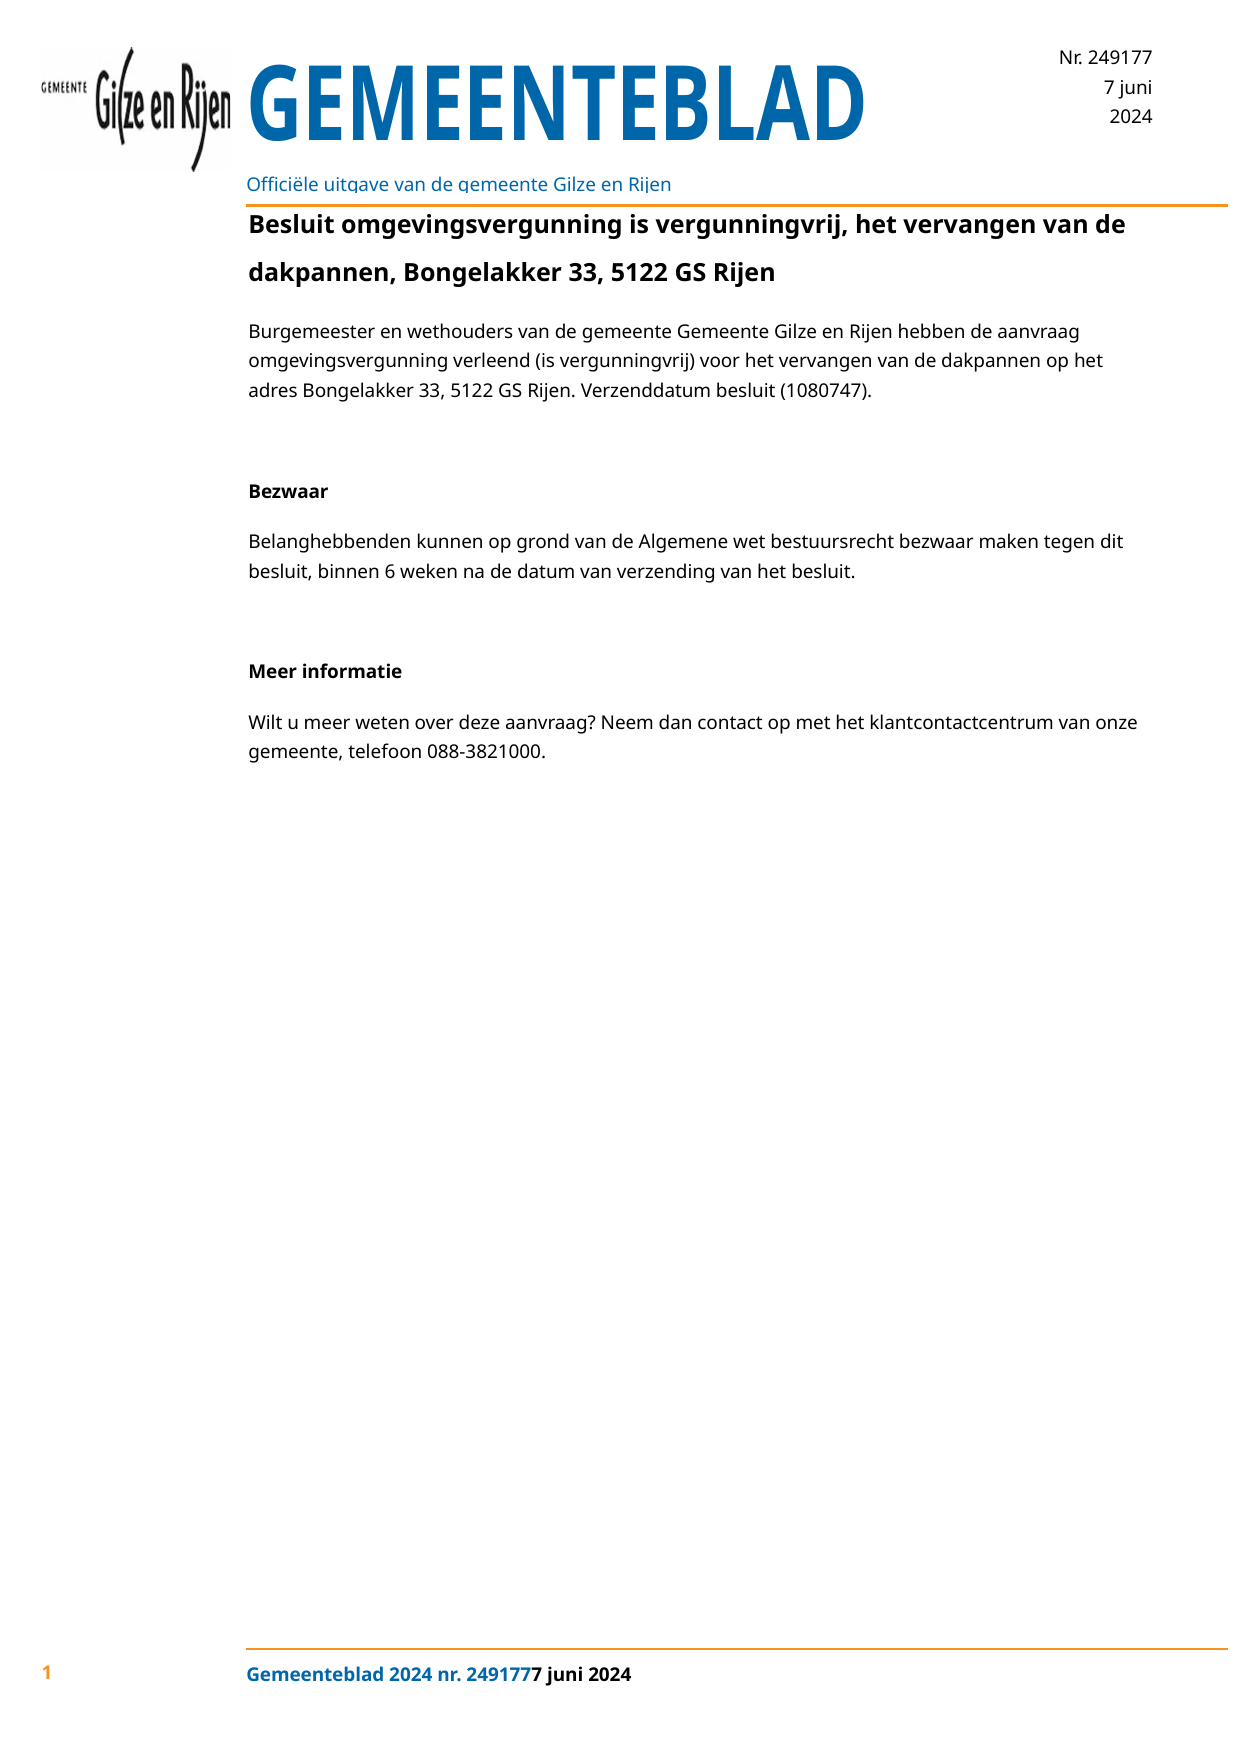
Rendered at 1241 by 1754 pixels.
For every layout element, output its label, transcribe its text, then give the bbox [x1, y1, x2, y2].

text Burgemeester en wethouders van de gemeente Gemeente Gilze en Rijen hebben de aanvraag omgevingsvergunning verleend (is vergunningvrij) voor het vervangen van de dakpannen op het adres Bongelakker 33, 5122 GS Rijen. Verzenddatum besluit (1080747). [248, 318, 1152, 403]
text Bezwaar [248, 478, 1152, 504]
text Belanghebbenden kunnen op grond van de Algemene wet bestuursrecht bezwaar maken tegen dit besluit, binnen 6 weken na de datum van verzending van het besluit. [248, 528, 1152, 584]
text Besluit omgevingsvergunning is vergunningvrij, het vervangen van de dakpannen, Bongelakker 33, 5122 GS Rijen [248, 207, 1152, 288]
picture [41, 47, 231, 172]
text Meer informatie [248, 659, 1152, 684]
text Wilt u meer weten over deze aanvraag? Neem dan contact op met het klantcontactcentrum van onze gemeente, telefoon 088-3821000. [248, 709, 1152, 764]
